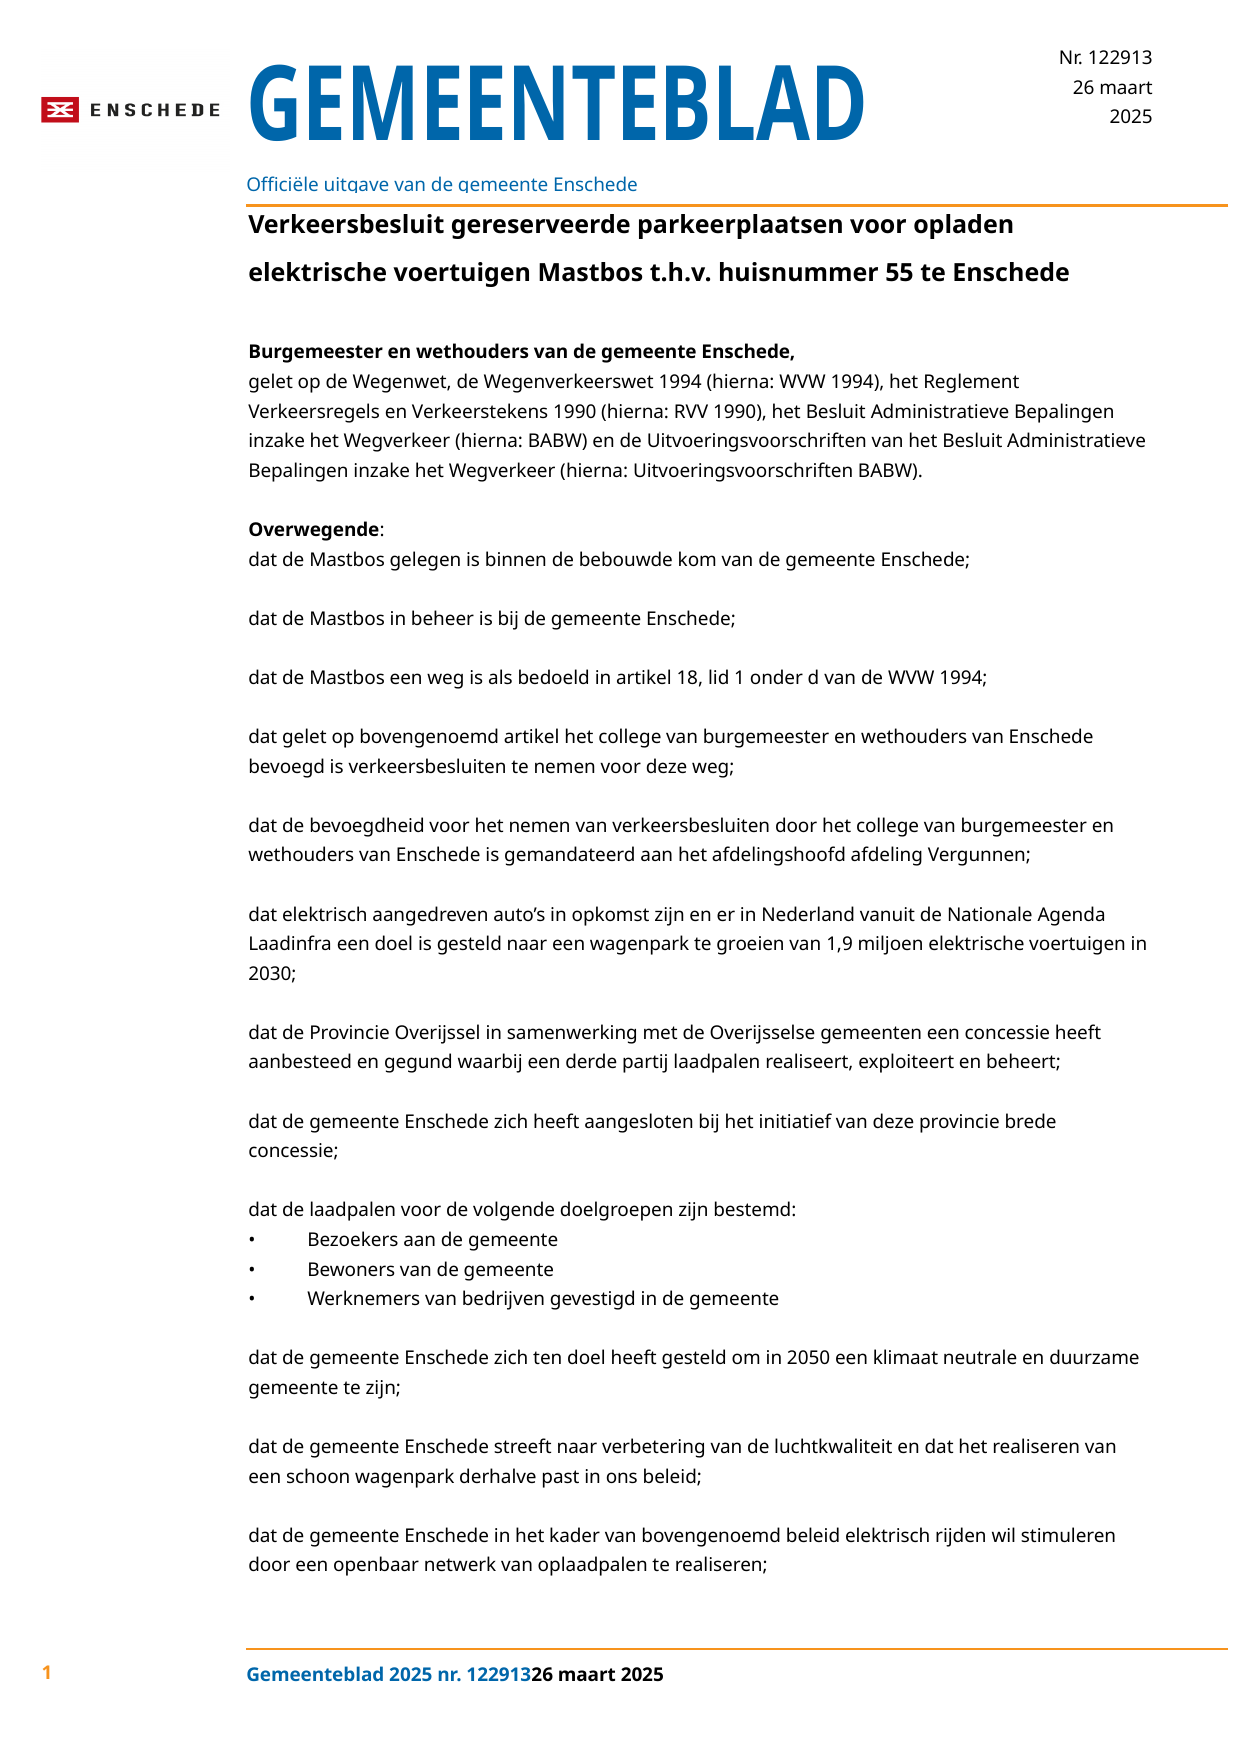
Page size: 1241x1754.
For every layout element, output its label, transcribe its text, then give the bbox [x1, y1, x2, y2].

picture [41, 47, 231, 172]
text dat de gemeente Enschede streeft naar verbetering van de luchtkwaliteit en dat het realiseren van een schoon wagenpark derhalve past in ons beleid; [248, 1433, 1152, 1488]
text dat de gemeente Enschede in het kader van bovengenoemd beleid elektrisch rijden wil stimuleren door een openbaar netwerk van oplaadpalen te realiseren; [248, 1522, 1152, 1577]
list Werknemers van bedrijven gevestigd in de gemeente [248, 1285, 1152, 1311]
text dat de Provincie Overijssel in samenwerking met de Overijsselse gemeenten een concessie heeft aanbesteed en gegund waarbij een derde partij laadpalen realiseert, exploiteert en beheert; [248, 1019, 1152, 1074]
list Bezoekers aan de gemeente [248, 1226, 1152, 1252]
text dat de Mastbos een weg is als bedoeld in artikel 18, lid 1 onder d van de WVW 1994; [248, 664, 1152, 690]
text dat de laadpalen voor de volgende doelgroepen zijn bestemd: [248, 1197, 1152, 1222]
text dat de Mastbos in beheer is bij de gemeente Enschede; [248, 605, 1152, 631]
text dat de gemeente Enschede zich ten doel heeft gesteld om in 2050 een klimaat neutrale en duurzame gemeente te zijn; [248, 1344, 1152, 1400]
text dat de bevoegdheid voor het nemen van verkeersbesluiten door het college van burgemeester en wethouders van Enschede is gemandateerd aan het afdelingshoofd afdeling Vergunnen; [248, 812, 1152, 867]
text Overwegende: [248, 516, 1152, 542]
text dat elektrisch aangedreven auto’s in opkomst zijn en er in Nederland vanuit de Nationale Agenda Laadinfra een doel is gesteld naar een wagenpark te groeien van 1,9 miljoen elektrische voertuigen in 2030; [248, 901, 1152, 986]
text Burgemeester en wethouders van de gemeente Enschede, [248, 339, 1152, 364]
text dat gelet op bovengenoemd artikel het college van burgemeester en wethouders van Enschede bevoegd is verkeersbesluiten te nemen voor deze weg; [248, 723, 1152, 778]
text dat de gemeente Enschede zich heeft aangesloten bij het initiatief van deze provincie brede concessie; [248, 1108, 1152, 1163]
list Bewoners van de gemeente [248, 1256, 1152, 1281]
text gelet op de Wegenwet, de Wegenverkeerswet 1994 (hierna: WVW 1994), het Reglement Verkeersregels en Verkeerstekens 1990 (hierna: RVV 1990), het Besluit Administratieve Bepalingen inzake het Wegverkeer (hierna: BABW) en de Uitvoeringsvoorschriften van het Besluit Administratieve Bepalingen inzake het Wegverkeer (hierna: Uitvoeringsvoorschriften BABW). [248, 368, 1152, 483]
text dat de Mastbos gelegen is binnen de bebouwde kom van de gemeente Enschede; [248, 546, 1152, 571]
text Verkeersbesluit gereserveerde parkeerplaatsen voor opladen elektrische voertuigen Mastbos t.h.v. huisnummer 55 te Enschede [248, 207, 1152, 288]
